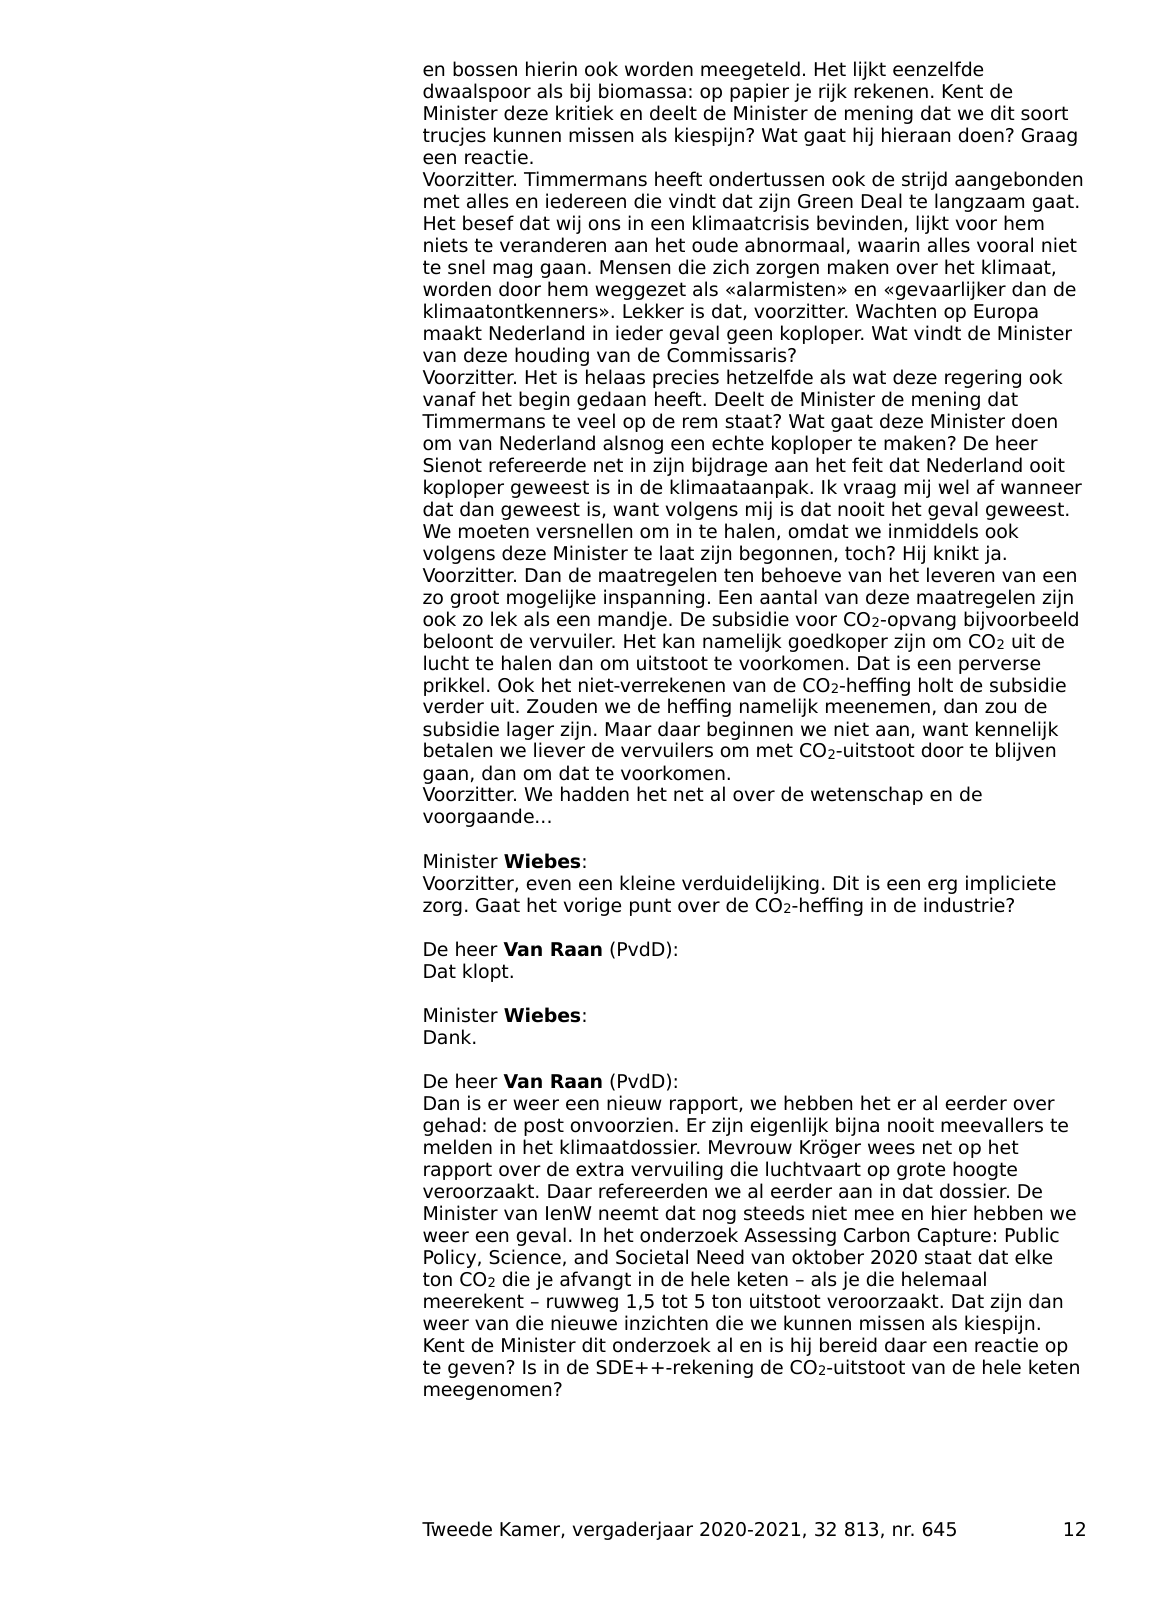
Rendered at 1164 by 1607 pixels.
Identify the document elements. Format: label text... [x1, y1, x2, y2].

text De heer Van Raan (PvdD): [422, 939, 1087, 961]
text Voorzitter. We hadden het net al over de wetenschap en de voorgaande... [422, 784, 1087, 828]
text Voorzitter, even een kleine verduidelijking. Dit is een erg impliciete zorg. Gaat het vorige punt over de CO2-heffing in de industrie? [422, 872, 1087, 916]
text Minister Wiebes: [422, 851, 1087, 872]
text Dank. [422, 1027, 1087, 1049]
text Voorzitter. Het is helaas precies hetzelfde als wat deze regering ook vanaf het begin gedaan heeft. Deelt de Minister de mening dat Timmermans te veel op de rem staat? Wat gaat deze Minister doen om van Nederland alsnog een echte koploper te maken? De heer Sienot refereerde net in zijn bijdrage aan het feit dat Nederland ooit koploper geweest is in de klimaataanpak. Ik vraag mij wel af wanneer dat dan geweest is, want volgens mij is dat nooit het geval geweest. We moeten versnellen om in te halen, omdat we inmiddels ook volgens deze Minister te laat zijn begonnen, toch? Hij knikt ja. [422, 367, 1087, 564]
text en bossen hierin ook worden meegeteld. Het lijkt eenzelfde dwaalspoor als bij biomassa: op papier je rijk rekenen. Kent de Minister deze kritiek en deelt de Minister de mening dat we dit soort trucjes kunnen missen als kiespijn? Wat gaat hij hieraan doen? Graag een reactie. [422, 59, 1087, 169]
text Dan is er weer een nieuw rapport, we hebben het er al eerder over gehad: de post onvoorzien. Er zijn eigenlijk bijna nooit meevallers te melden in het klimaatdossier. Mevrouw Kröger wees net op het rapport over de extra vervuiling die luchtvaart op grote hoogte veroorzaakt. Daar refereerden we al eerder aan in dat dossier. De Minister van IenW neemt dat nog steeds niet mee en hier hebben we weer een geval. In het onderzoek Assessing Carbon Capture: Public Policy, Science, and Societal Need van oktober 2020 staat dat elke ton CO2 die je afvangt in de hele keten – als je die helemaal meerekent – ruwweg 1,5 tot 5 ton uitstoot veroorzaakt. Dat zijn dan weer van die nieuwe inzichten die we kunnen missen als kiespijn. Kent de Minister dit onderzoek al en is hij bereid daar een reactie op te geven? Is in de SDE++-rekening de CO2-uitstoot van de hele keten meegenomen? [422, 1093, 1087, 1401]
text Voorzitter. Dan de maatregelen ten behoeve van het leveren van een zo groot mogelijke inspanning. Een aantal van deze maatregelen zijn ook zo lek als een mandje. De subsidie voor CO2-opvang bijvoorbeeld beloont de vervuiler. Het kan namelijk goedkoper zijn om CO2 uit de lucht te halen dan om uitstoot te voorkomen. Dat is een perverse prikkel. Ook het niet-verrekenen van de CO2-heffing holt de subsidie verder uit. Zouden we de heffing namelijk meenemen, dan zou de subsidie lager zijn. Maar daar beginnen we niet aan, want kennelijk betalen we liever de vervuilers om met CO2-uitstoot door te blijven gaan, dan om dat te voorkomen. [422, 564, 1087, 784]
text Voorzitter. Timmermans heeft ondertussen ook de strijd aangebonden met alles en iedereen die vindt dat zijn Green Deal te langzaam gaat. Het besef dat wij ons in een klimaatcrisis bevinden, lijkt voor hem niets te veranderen aan het oude abnormaal, waarin alles vooral niet te snel mag gaan. Mensen die zich zorgen maken over het klimaat, worden door hem weggezet als «alarmisten» en «gevaarlijker dan de klimaatontkenners». Lekker is dat, voorzitter. Wachten op Europa maakt Nederland in ieder geval geen koploper. Wat vindt de Minister van deze houding van de Commissaris? [422, 169, 1087, 367]
text Minister Wiebes: [422, 1005, 1087, 1027]
text Dat klopt. [422, 961, 1087, 983]
text De heer Van Raan (PvdD): [422, 1071, 1087, 1093]
